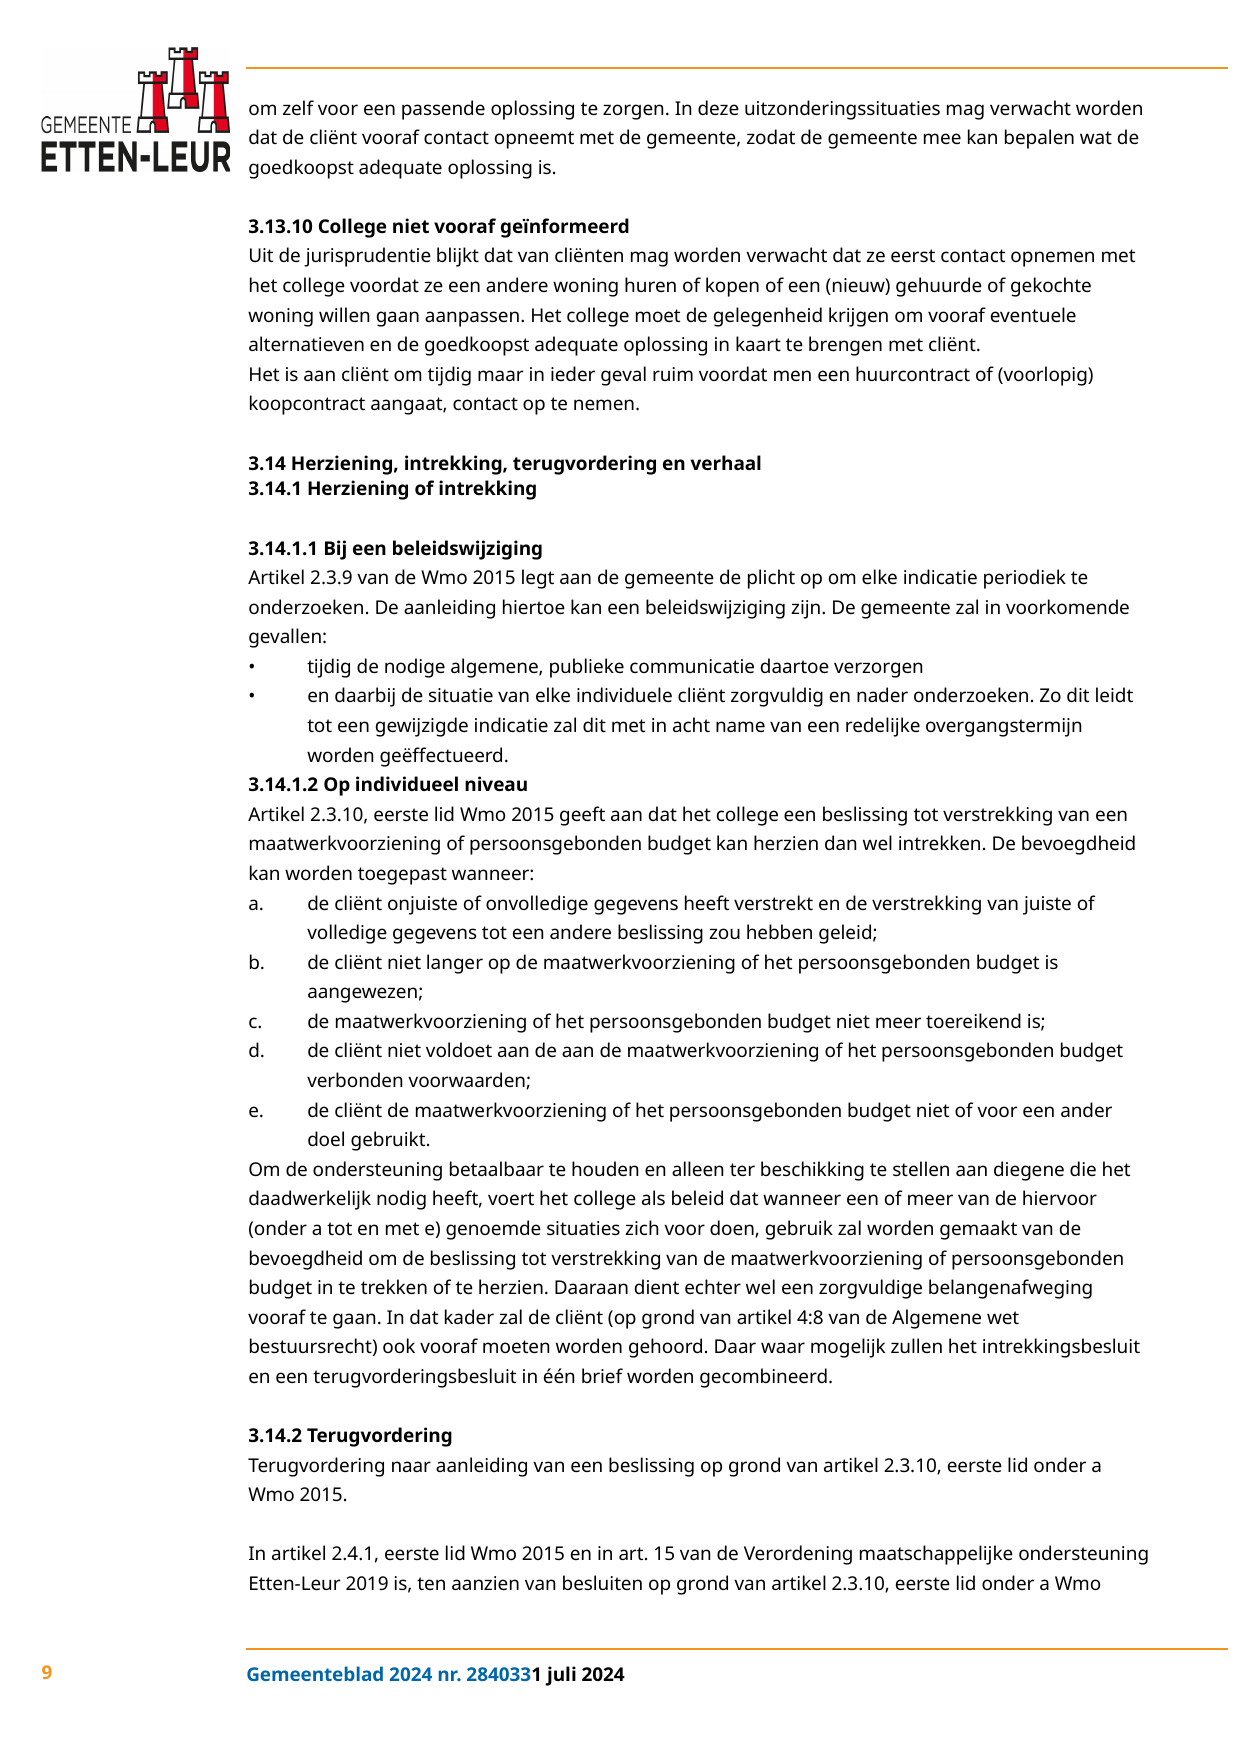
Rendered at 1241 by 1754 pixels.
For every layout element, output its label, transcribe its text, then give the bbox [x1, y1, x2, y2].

text In artikel 2.4.1, eerste lid Wmo 2015 en in art. 15 van de Verordening maatschappelijke ondersteuning Etten-Leur 2019 is, ten aanzien van besluiten op grond van artikel 2.3.10, eerste lid onder a Wmo [248, 1541, 1152, 1596]
text om zelf voor een passende oplossing te zorgen. In deze uitzonderingssituaties mag verwacht worden dat de cliënt vooraf contact opneemt met de gemeente, zodat de gemeente mee kan bepalen wat de goedkoopst adequate oplossing is. [248, 95, 1152, 180]
text 3.14.1 Herziening of intrekking [248, 476, 1152, 501]
text Artikel 2.3.9 van de Wmo 2015 legt aan de gemeente de plicht op om elke indicatie periodiek te onderzoeken. De aanleiding hiertoe kan een beleidswijziging zijn. De gemeente zal in voorkomende gevallen: [248, 564, 1152, 649]
text Uit de jurisprudentie blijkt dat van cliënten mag worden verwacht dat ze eerst contact opnemen met het college voordat ze een andere woning huren of kopen of een (nieuw) gehuurde of gekochte woning willen gaan aanpassen. Het college moet de gelegenheid krijgen om vooraf eventuele alternatieven en de goedkoopst adequate oplossing in kaart te brengen met cliënt. [248, 243, 1152, 357]
list de maatwerkvoorziening of het persoonsgebonden budget niet meer toereikend is; [248, 1008, 1152, 1034]
text Om de ondersteuning betaalbaar te houden en alleen ter beschikking te stellen aan diegene die het daadwerkelijk nodig heeft, voert het college als beleid dat wanneer een of meer van de hiervoor (onder a tot en met e) genoemde situaties zich voor doen, gebruik zal worden gemaakt van de bevoegdheid om de beslissing tot verstrekking van de maatwerkvoorziening of persoonsgebonden budget in te trekken of te herzien. Daaraan dient echter wel een zorgvuldige belangenafweging vooraf te gaan. In dat kader zal de cliënt (op grond van artikel 4:8 van de Algemene wet bestuursrecht) ook vooraf moeten worden gehoord. Daar waar mogelijk zullen het intrekkingsbesluit en een terugvorderingsbesluit in één brief worden gecombineerd. [248, 1156, 1152, 1389]
list de cliënt de maatwerkvoorziening of het persoonsgebonden budget niet of voor een ander doel gebruikt. [248, 1097, 1152, 1152]
text 3.13.10 College niet vooraf geïnformeerd [248, 213, 1152, 239]
text Het is aan cliënt om tijdig maar in ieder geval ruim voordat men een huurcontract of (voorlopig) koopcontract aangaat, contact op te nemen. [248, 361, 1152, 416]
list de cliënt onjuiste of onvolledige gegevens heeft verstrekt en de verstrekking van juiste of volledige gegevens tot een andere beslissing zou hebben geleid; [248, 890, 1152, 945]
list en daarbij de situatie van elke individuele cliënt zorgvuldig en nader onderzoeken. Zo dit leidt tot een gewijzigde indicatie zal dit met in acht name van een redelijke overgangstermijn worden geëffectueerd. [248, 683, 1152, 767]
text Artikel 2.3.10, eerste lid Wmo 2015 geeft aan dat het college een beslissing tot verstrekking van een maatwerkvoorziening of persoonsgebonden budget kan herzien dan wel intrekken. De bevoegdheid kan worden toegepast wanneer: [248, 801, 1152, 886]
text Terugvordering naar aanleiding van een beslissing op grond van artikel 2.3.10, eerste lid onder a Wmo 2015. [248, 1452, 1152, 1507]
list tijdig de nodige algemene, publieke communicatie daartoe verzorgen [248, 653, 1152, 679]
text 3.14.1.2 Op individueel niveau [248, 771, 1152, 797]
text 3.14.2 Terugvordering [248, 1422, 1152, 1448]
list de cliënt niet langer op de maatwerkvoorziening of het persoonsgebonden budget is aangewezen; [248, 949, 1152, 1004]
list de cliënt niet voldoet aan de aan de maatwerkvoorziening of het persoonsgebonden budget verbonden voorwaarden; [248, 1038, 1152, 1093]
text 3.14.1.1 Bij een beleidswijziging [248, 535, 1152, 560]
text 3.14 Herziening, intrekking, terugvordering en verhaal [248, 450, 1152, 476]
picture [41, 47, 231, 172]
